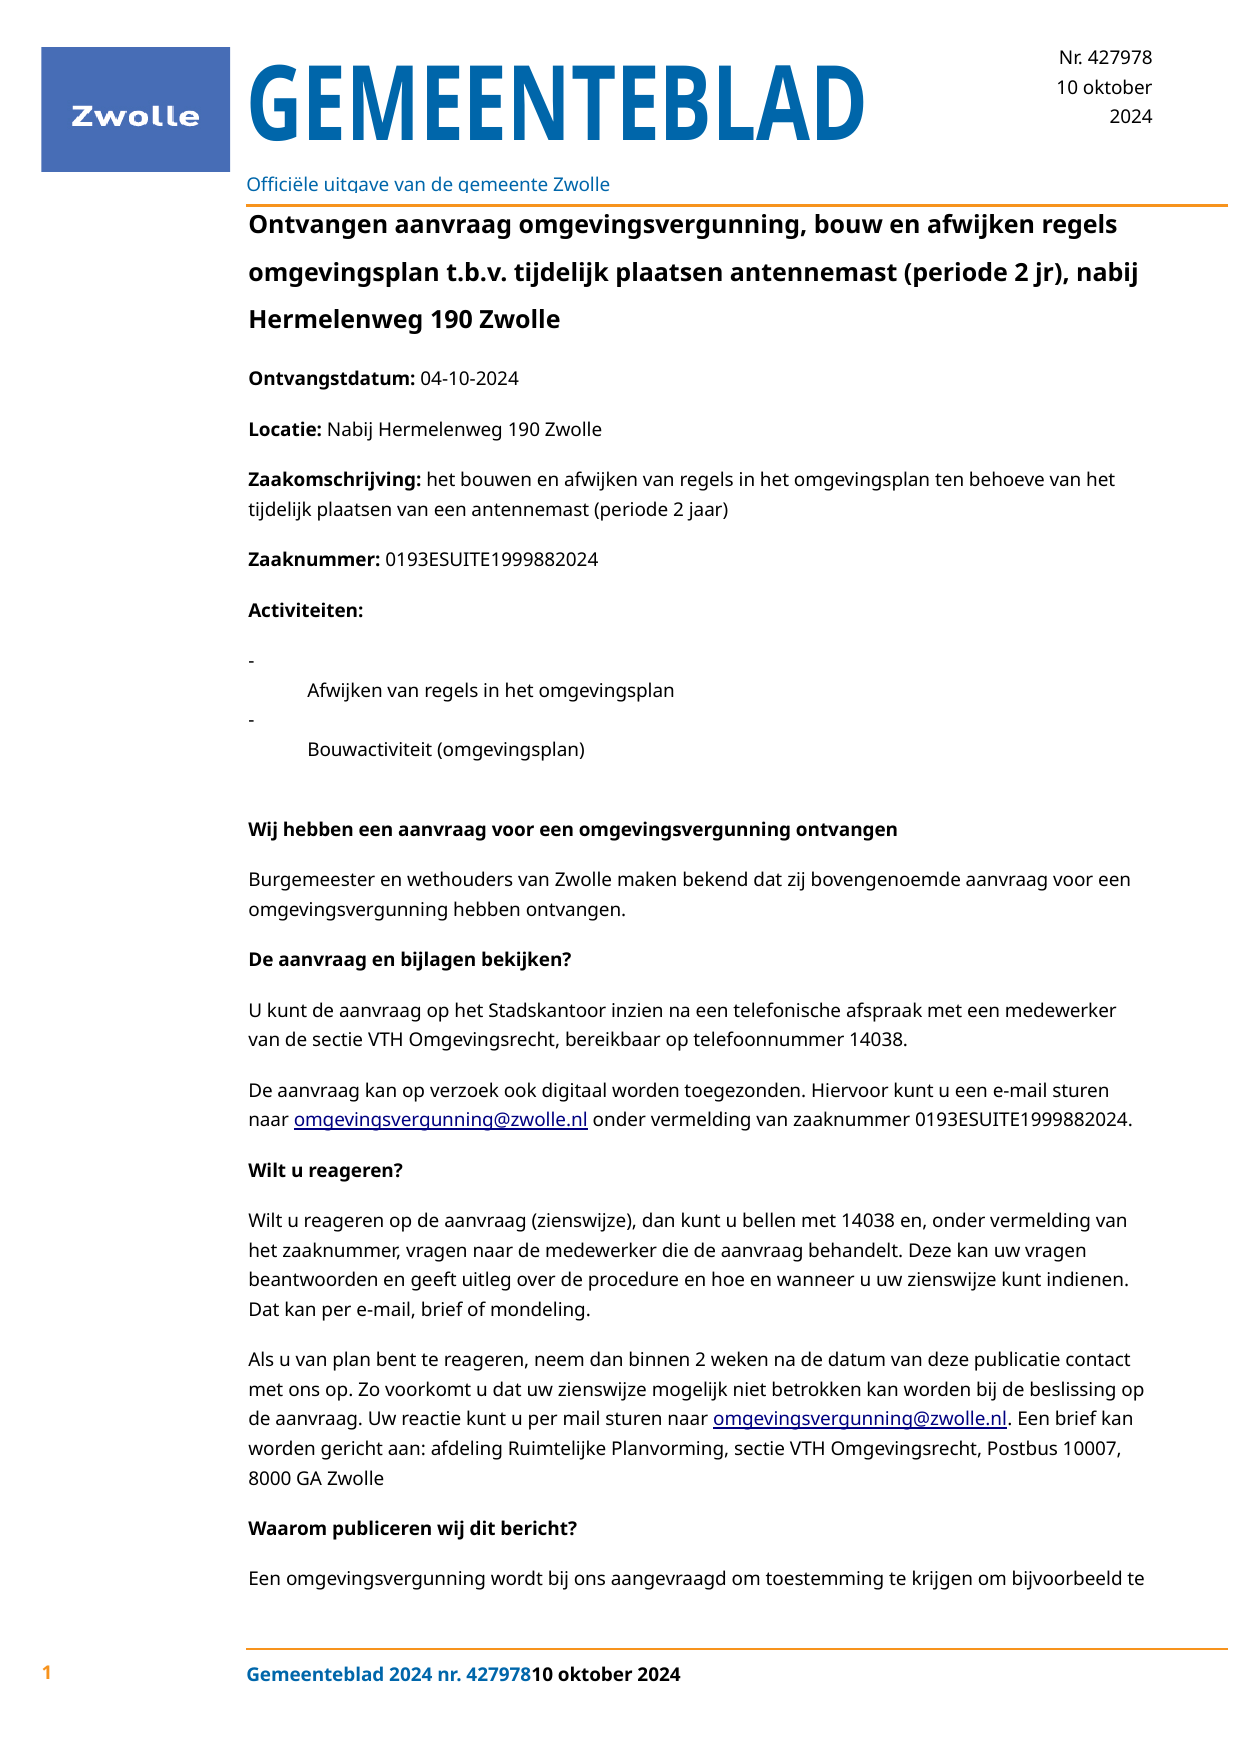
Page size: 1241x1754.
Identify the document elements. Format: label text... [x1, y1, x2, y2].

text Een omgevingsvergunning wordt bij ons aangevraagd om toestemming te krijgen om bijvoorbeeld te [248, 1566, 1152, 1591]
text De aanvraag kan op verzoek ook digitaal worden toegezonden. Hiervoor kunt u een e-mail sturen naar omgevingsvergunning@zwolle.nl onder vermelding van zaaknummer 0193ESUITE1999882024. [248, 1077, 1152, 1132]
text Zaaknummer: 0193ESUITE1999882024 [248, 546, 1152, 572]
picture [41, 47, 231, 172]
text Wilt u reageren op de aanvraag (zienswijze), dan kunt u bellen met 14038 en, onder vermelding van het zaaknummer, vragen naar de medewerker die de aanvraag behandelt. Deze kan uw vragen beantwoorden en geeft uitleg over de procedure en hoe en wanneer u uw zienswijze kunt indienen. Dat kan per e-mail, brief of mondeling. [248, 1207, 1152, 1322]
text Ontvangstdatum: 04-10-2024 [248, 366, 1152, 391]
list Bouwactiviteit (omgevingsplan) [248, 736, 1152, 762]
text U kunt de aanvraag op het Stadskantoor inzien na een telefonische afspraak met een medewerker van de sectie VTH Omgevingsrecht, bereikbaar op telefoonnummer 14038. [248, 997, 1152, 1052]
text Waarom publiceren wij dit bericht? [248, 1515, 1152, 1541]
text Wilt u reageren? [248, 1157, 1152, 1182]
text Activiteiten: [248, 597, 1152, 622]
text De aanvraag en bijlagen bekijken? [248, 946, 1152, 972]
text Locatie: Nabij Hermelenweg 190 Zwolle [248, 416, 1152, 442]
text Als u van plan bent te reageren, neem dan binnen 2 weken na de datum van deze publicatie contact met ons op. Zo voorkomt u dat uw zienswijze mogelijk niet betrokken kan worden bij de beslissing op de aanvraag. Uw reactie kunt u per mail sturen naar omgevingsvergunning@zwolle.nl. Een brief kan worden gericht aan: afdeling Ruimtelijke Planvorming, sectie VTH Omgevingsrecht, Postbus 10007, 8000 GA Zwolle [248, 1346, 1152, 1490]
list Afwijken van regels in het omgevingsplan [248, 677, 1152, 702]
text Wij hebben een aanvraag voor een omgevingsvergunning ontvangen [248, 816, 1152, 842]
text Zaakomschrijving: het bouwen en afwijken van regels in het omgevingsplan ten behoeve van het tijdelijk plaatsen van een antennemast (periode 2 jaar) [248, 466, 1152, 522]
text Ontvangen aanvraag omgevingsvergunning, bouw en afwijken regels omgevingsplan t.b.v. tijdelijk plaatsen antennemast (periode 2 jr), nabij Hermelenweg 190 Zwolle [248, 207, 1152, 336]
text Burgemeester en wethouders van Zwolle maken bekend dat zij bovengenoemde aanvraag voor een omgevingsvergunning hebben ontvangen. [248, 866, 1152, 922]
